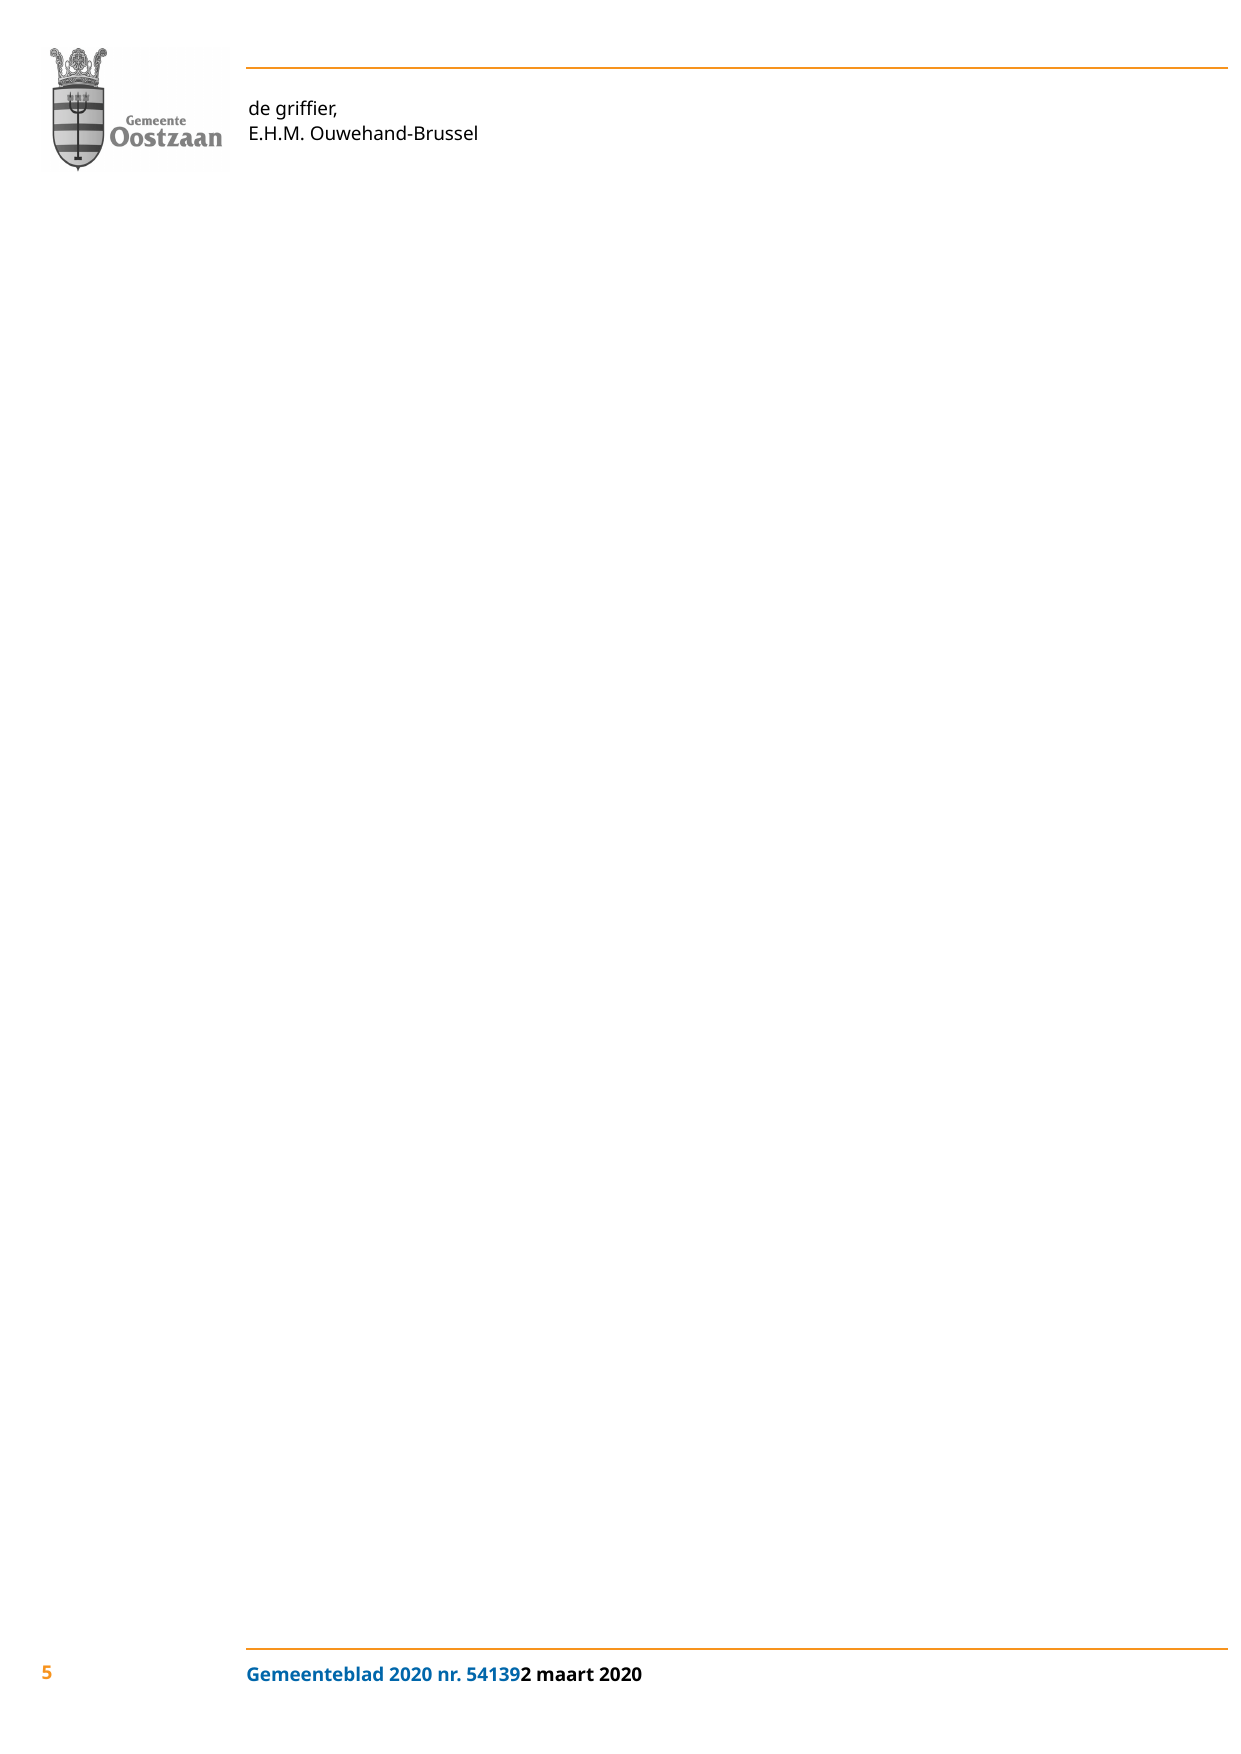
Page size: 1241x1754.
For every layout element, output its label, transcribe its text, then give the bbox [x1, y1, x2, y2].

picture [41, 47, 231, 172]
text de griffier, [248, 95, 1152, 121]
text E.H.M. Ouwehand-Brussel [248, 121, 1152, 146]
